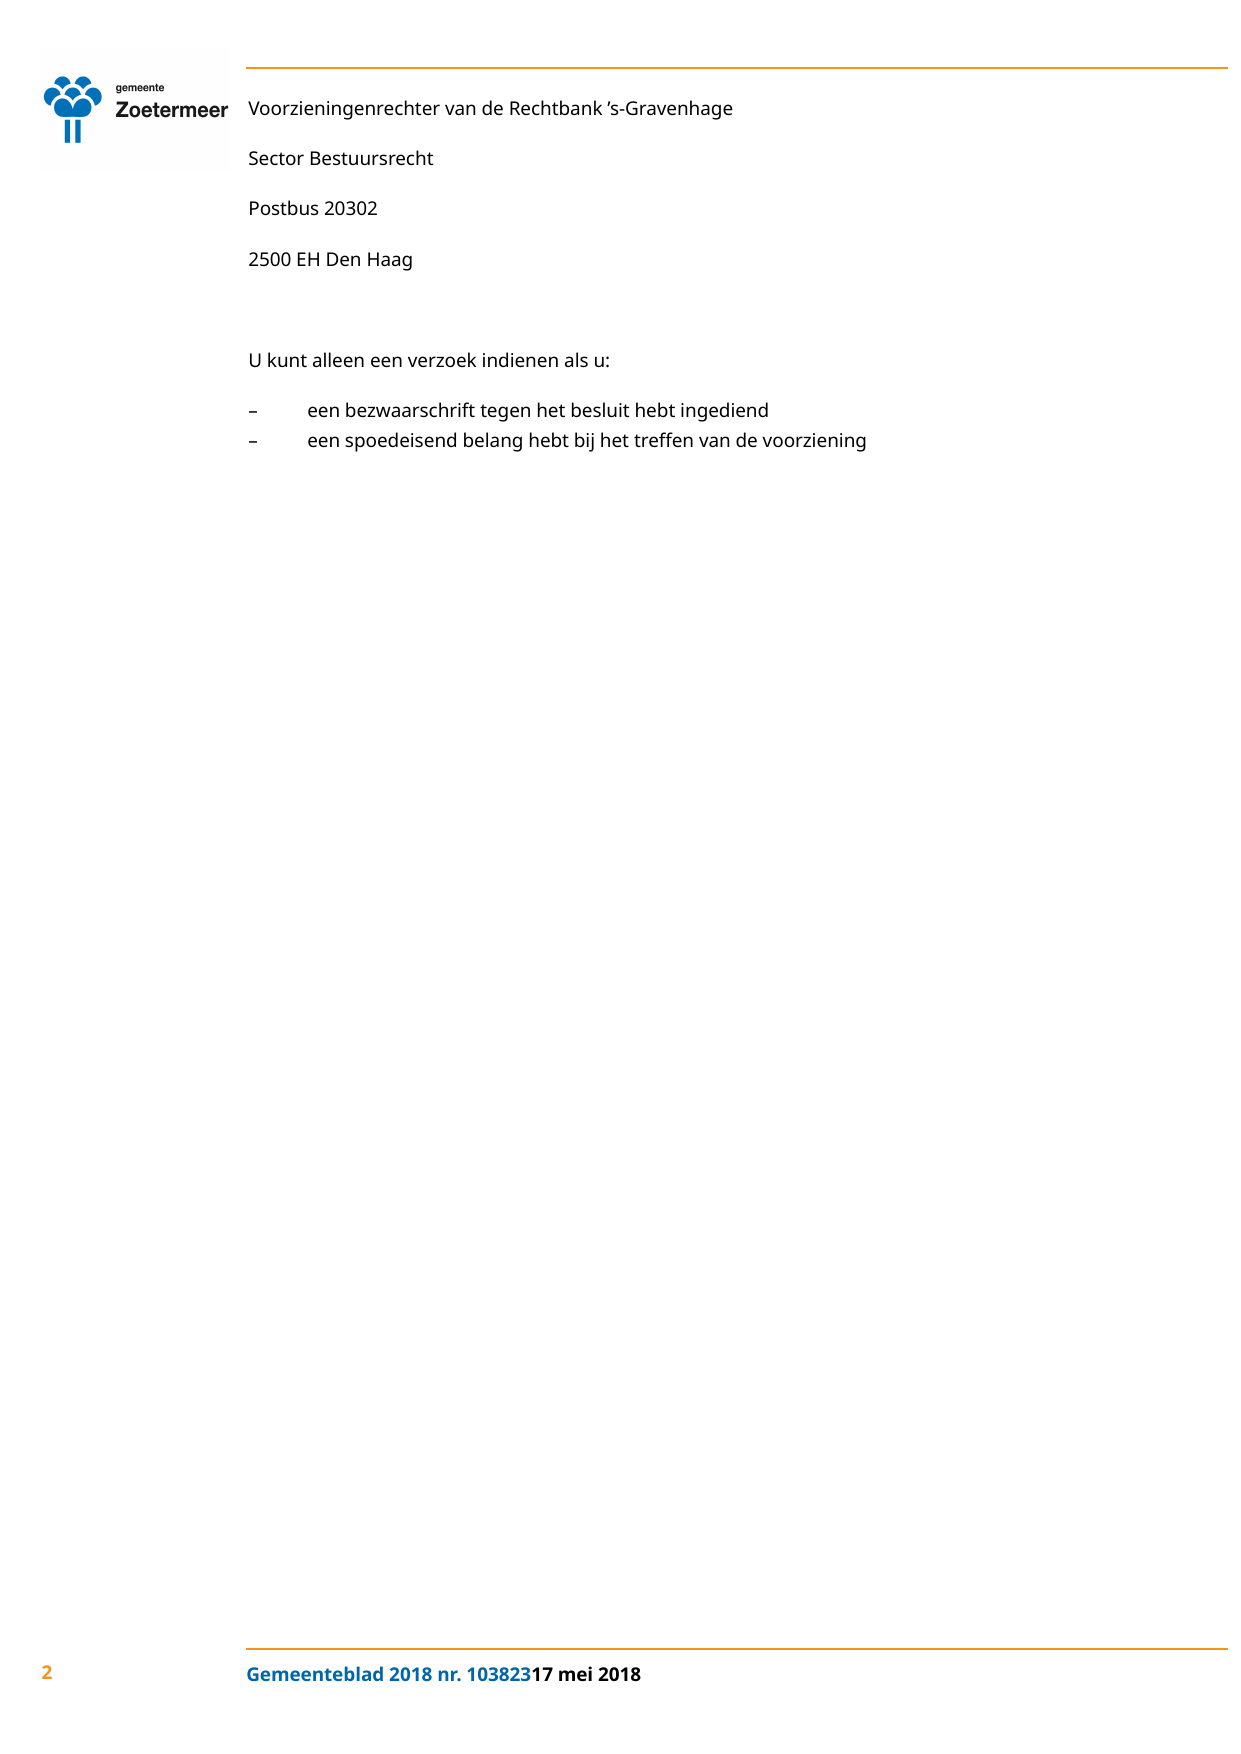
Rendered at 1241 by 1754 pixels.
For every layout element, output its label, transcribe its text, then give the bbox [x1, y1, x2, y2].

text 2500 EH Den Haag [248, 246, 1152, 272]
text Postbus 20302 [248, 196, 1152, 221]
list een bezwaarschrift tegen het besluit hebt ingediend [248, 397, 1152, 423]
text Voorzieningenrechter van de Rechtbank ’s-Gravenhage [248, 95, 1152, 121]
text U kunt alleen een verzoek indienen als u: [248, 347, 1152, 373]
picture [41, 47, 231, 172]
list een spoedeisend belang hebt bij het treffen van de voorziening [248, 427, 1152, 453]
text Sector Bestuursrecht [248, 145, 1152, 171]
